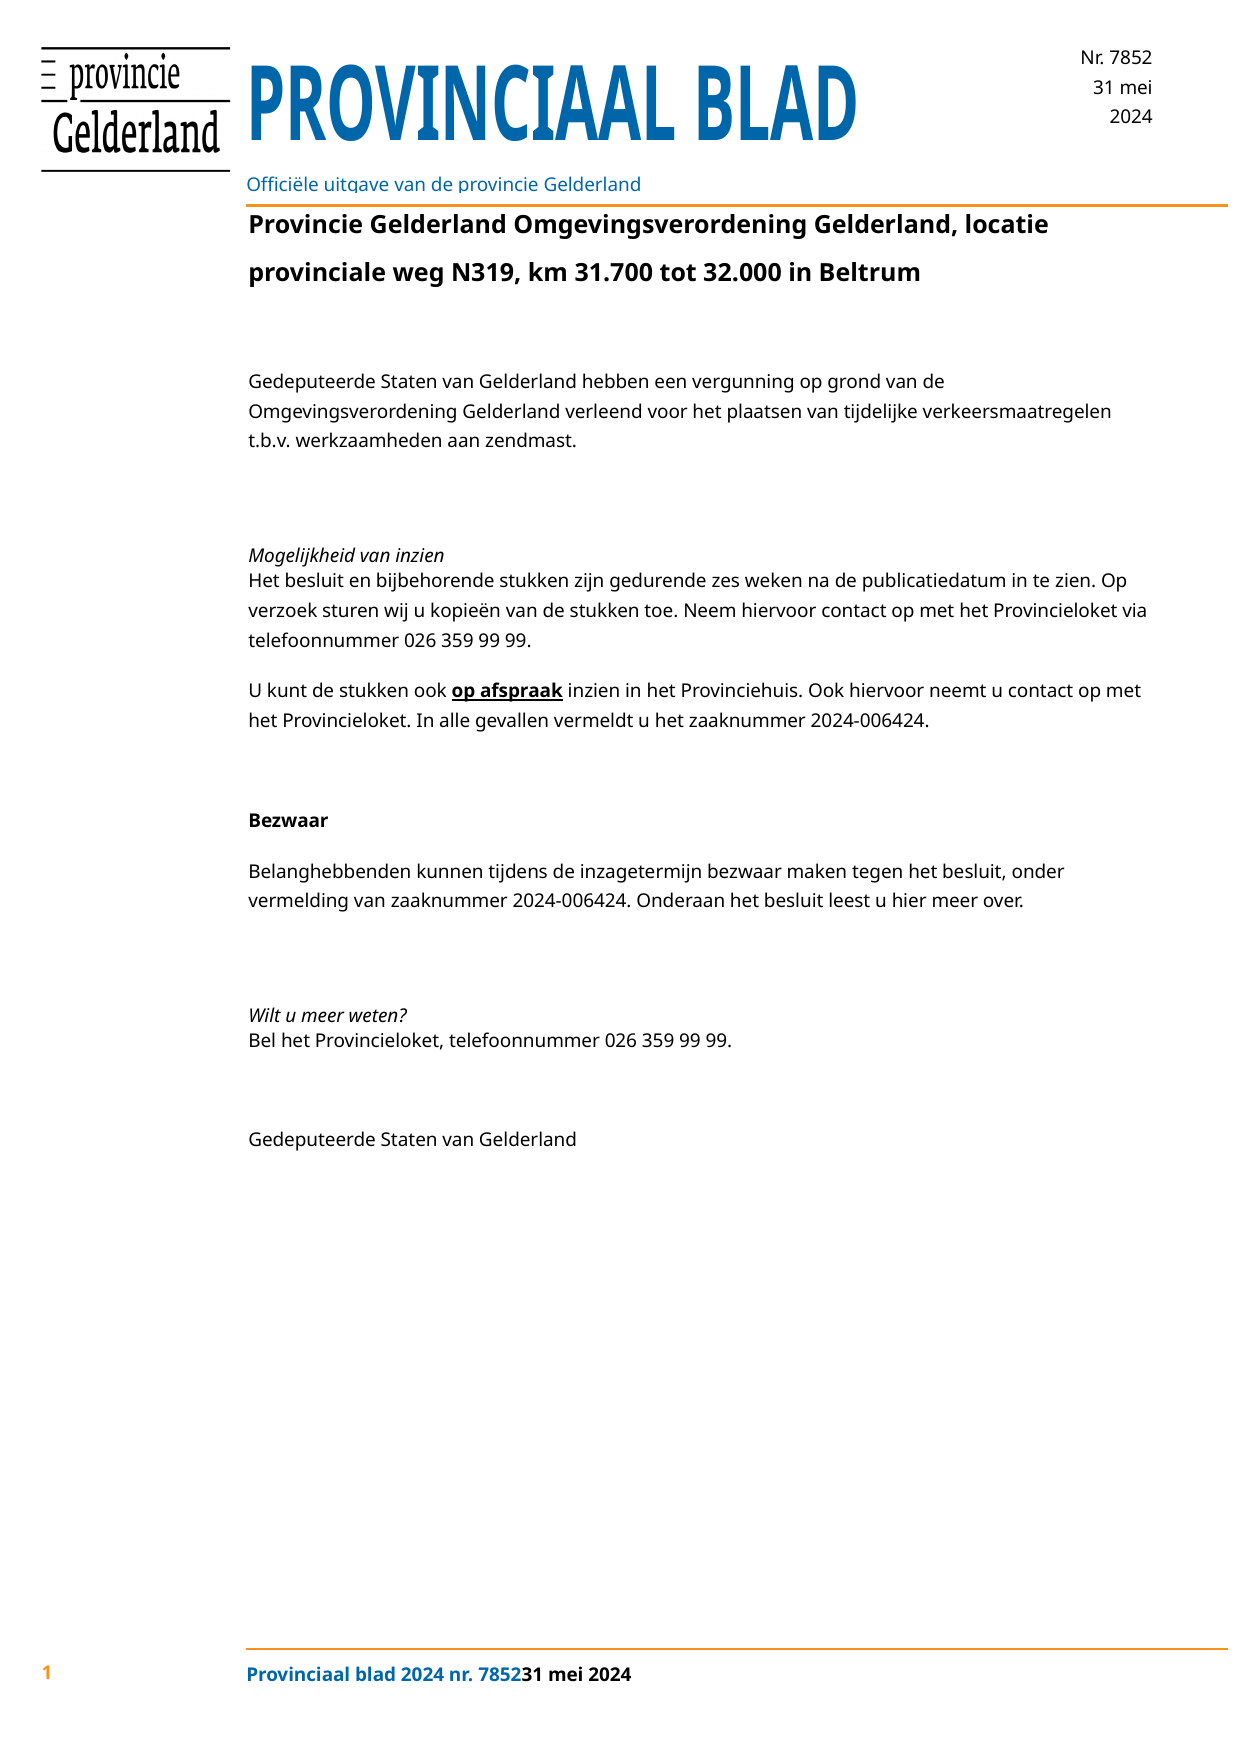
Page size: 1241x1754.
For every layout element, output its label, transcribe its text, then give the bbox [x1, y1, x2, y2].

text Bezwaar [248, 808, 1152, 833]
text Provincie Gelderland Omgevingsverordening Gelderland, locatie provinciale weg N319, km 31.700 tot 32.000 in Beltrum [248, 207, 1152, 288]
text Bel het Provincieloket, telefoonnummer 026 359 99 99. [248, 1028, 1152, 1053]
text Belanghebbenden kunnen tijdens de inzagetermijn bezwaar maken tegen het besluit, onder vermelding van zaaknummer 2024-006424. Onderaan het besluit leest u hier meer over. [248, 858, 1152, 913]
text Mogelijkheid van inzien [248, 542, 1152, 568]
text Gedeputeerde Staten van Gelderland [248, 1126, 1152, 1152]
text Het besluit en bijbehorende stukken zijn gedurende zes weken na de publicatiedatum in te zien. Op verzoek sturen wij u kopieën van de stukken toe. Neem hiervoor contact op met het Provincieloket via telefoonnummer 026 359 99 99. [248, 568, 1152, 652]
text Gedeputeerde Staten van Gelderland hebben een vergunning op grond van de Omgevingsverordening Gelderland verleend voor het plaatsen van tijdelijke verkeersmaatregelen t.b.v. werkzaamheden aan zendmast. [248, 368, 1152, 453]
text U kunt de stukken ook op afspraak inzien in het Provinciehuis. Ook hiervoor neemt u contact op met het Provincieloket. In alle gevallen vermeldt u het zaaknummer 2024-006424. [248, 677, 1152, 732]
picture [41, 47, 231, 172]
text Wilt u meer weten? [248, 1002, 1152, 1028]
